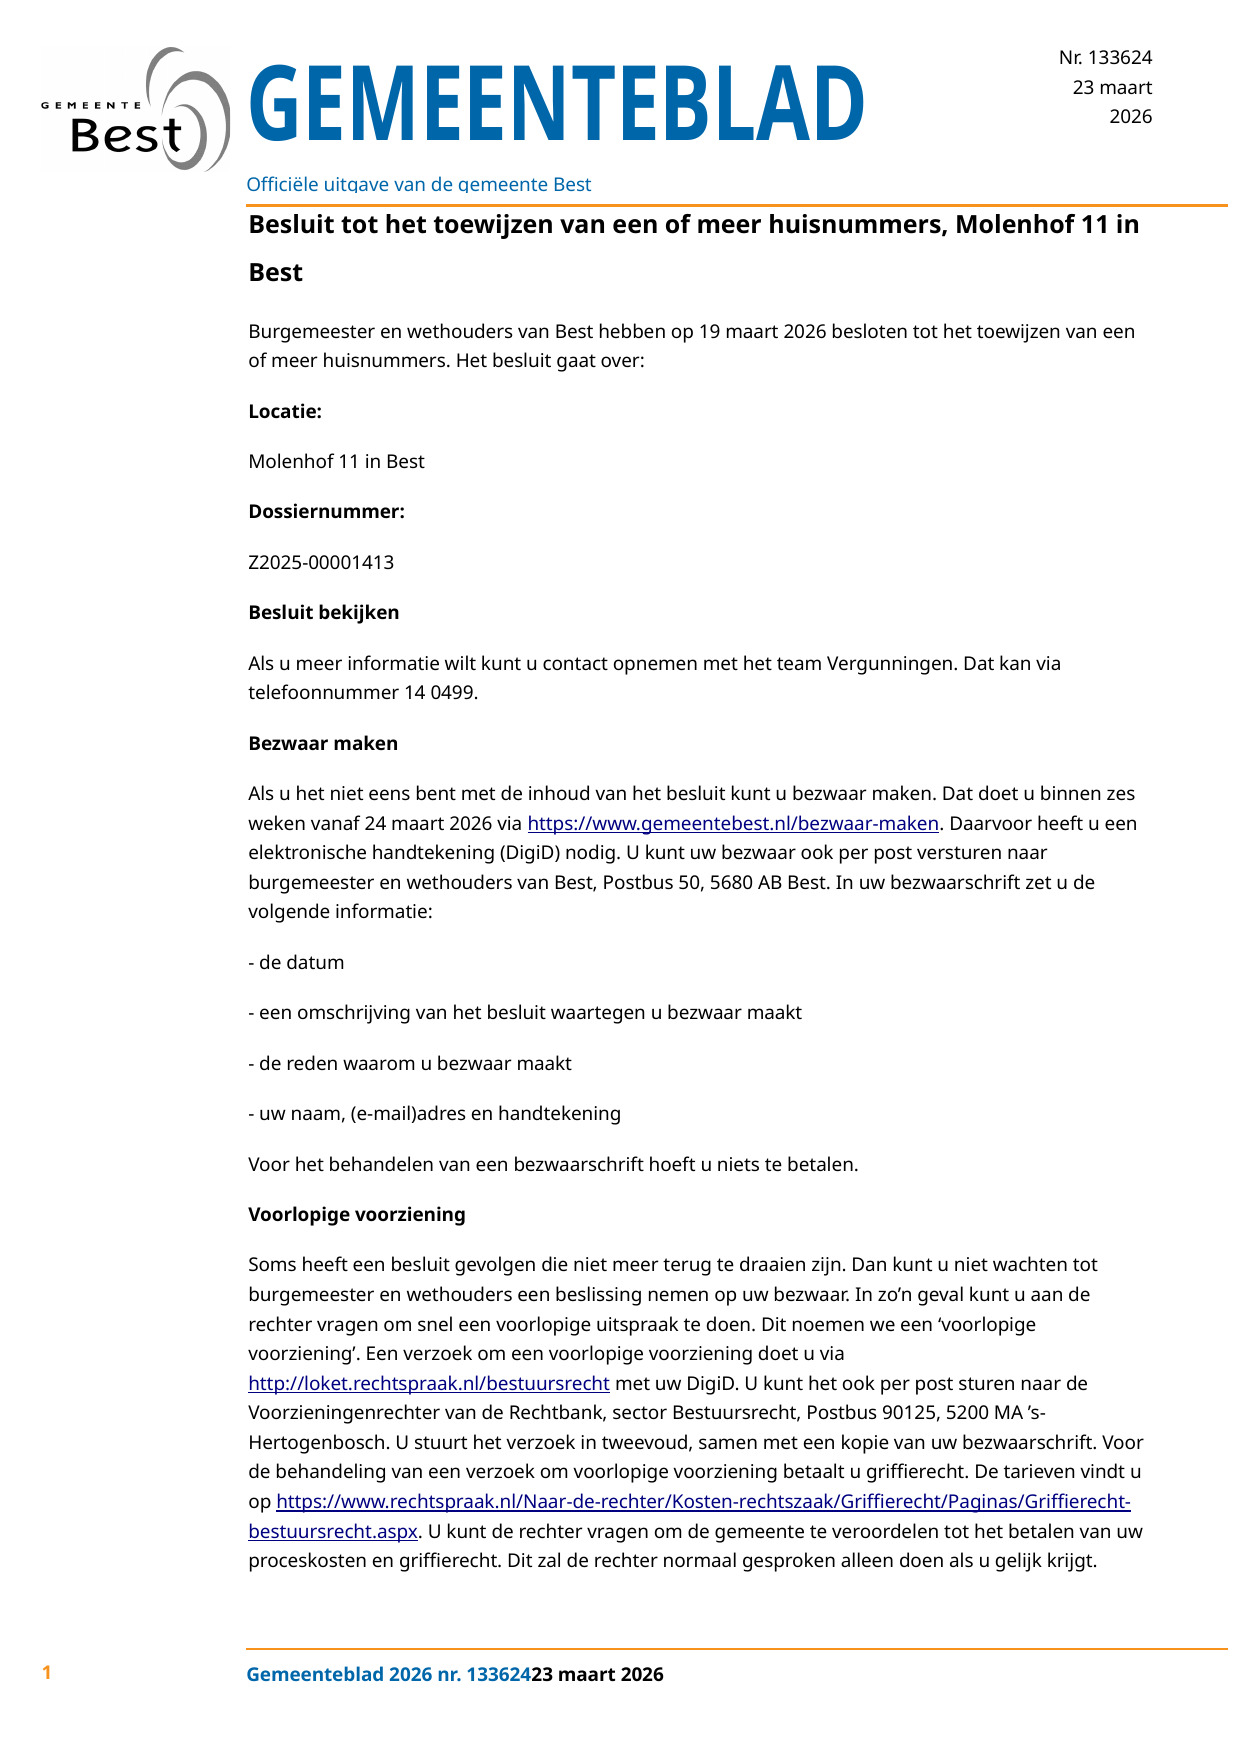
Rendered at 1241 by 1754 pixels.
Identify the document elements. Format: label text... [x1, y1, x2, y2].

text - de reden waarom u bezwaar maakt [248, 1050, 1152, 1076]
text Besluit tot het toewijzen van een of meer huisnummers, Molenhof 11 in Best [248, 207, 1152, 288]
text Voorlopige voorziening [248, 1201, 1152, 1227]
text Bezwaar maken [248, 730, 1152, 756]
text Soms heeft een besluit gevolgen die niet meer terug te draaien zijn. Dan kunt u niet wachten tot burgemeester en wethouders een beslissing nemen op uw bezwaar. In zo’n geval kunt u aan de rechter vragen om snel een voorlopige uitspraak te doen. Dit noemen we een ‘voorlopige voorziening’. Een verzoek om een voorlopige voorziening doet u via http://loket.rechtspraak.nl/bestuursrecht met uw DigiD. U kunt het ook per post sturen naar de Voorzieningenrechter van de Rechtbank, sector Bestuursrecht, Postbus 90125, 5200 MA ’s-Hertogenbosch. U stuurt het verzoek in tweevoud, samen met een kopie van uw bezwaarschrift. Voor de behandeling van een verzoek om voorlopige voorziening betaalt u griffierecht. De tarieven vindt u op https://www.rechtspraak.nl/Naar-de-rechter/Kosten-rechtszaak/Griffierecht/Paginas/Griffierecht-bestuursrecht.aspx. U kunt de rechter vragen om de gemeente te veroordelen tot het betalen van uw proceskosten en griffierecht. Dit zal de rechter normaal gesproken alleen doen als u gelijk krijgt. [248, 1252, 1152, 1573]
text Als u het niet eens bent met de inhoud van het besluit kunt u bezwaar maken. Dat doet u binnen zes weken vanaf 24 maart 2026 via https://www.gemeentebest.nl/bezwaar-maken. Daarvoor heeft u een elektronische handtekening (DigiD) nodig. U kunt uw bezwaar ook per post versturen naar burgemeester en wethouders van Best, Postbus 50, 5680 AB Best. In uw bezwaarschrift zet u de volgende informatie: [248, 780, 1152, 924]
text - uw naam, (e-mail)adres en handtekening [248, 1100, 1152, 1126]
text Als u meer informatie wilt kunt u contact opnemen met het team Vergunningen. Dat kan via telefoonnummer 14 0499. [248, 650, 1152, 705]
text Burgemeester en wethouders van Best hebben op 19 maart 2026 besloten tot het toewijzen van een of meer huisnummers. Het besluit gaat over: [248, 318, 1152, 373]
text Locatie: [248, 398, 1152, 424]
text Molenhof 11 in Best [248, 448, 1152, 474]
text Voor het behandelen van een bezwaarschrift hoeft u niets te betalen. [248, 1151, 1152, 1177]
text - een omschrijving van het besluit waartegen u bezwaar maakt [248, 999, 1152, 1025]
picture [41, 47, 231, 172]
text - de datum [248, 949, 1152, 975]
text Dossiernummer: [248, 499, 1152, 524]
text Z2025-00001413 [248, 549, 1152, 575]
text Besluit bekijken [248, 599, 1152, 625]
